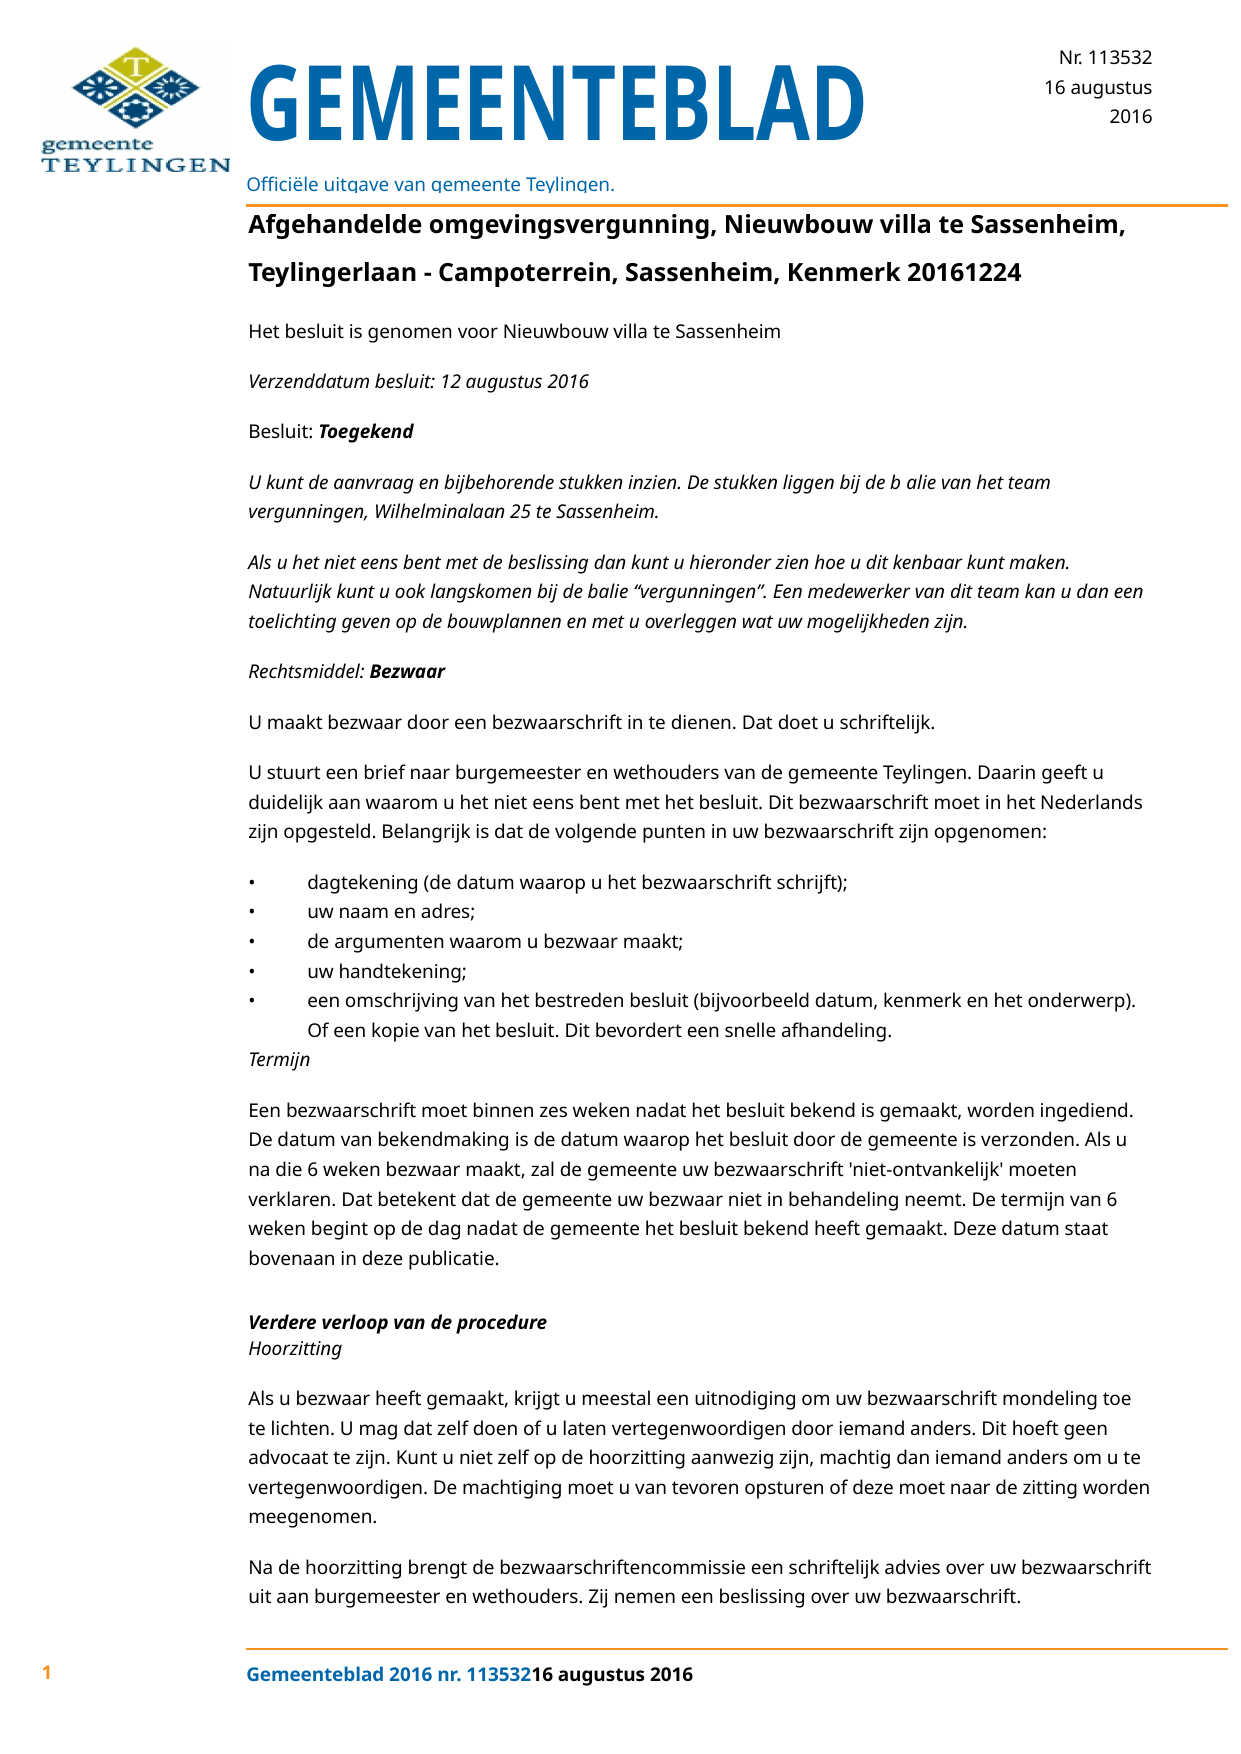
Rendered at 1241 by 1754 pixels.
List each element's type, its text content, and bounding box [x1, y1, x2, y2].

text Verzenddatum besluit: 12 augustus 2016 [248, 368, 1152, 394]
text Verdere verloop van de procedure [248, 1309, 1152, 1335]
list de argumenten waarom u bezwaar maakt; [248, 928, 1152, 954]
text Na de hoorzitting brengt de bezwaarschriftencommissie een schriftelijk advies over uw bezwaarschrift uit aan burgemeester en wethouders. Zij nemen een beslissing over uw bezwaarschrift. [248, 1554, 1152, 1609]
text Een bezwaarschrift moet binnen zes weken nadat het besluit bekend is gemaakt, worden ingediend. De datum van bekendmaking is de datum waarop het besluit door de gemeente is verzonden. Als u na die 6 weken bezwaar maakt, zal de gemeente uw bezwaarschrift 'niet-ontvankelijk' moeten verklaren. Dat betekent dat de gemeente uw bezwaar niet in behandeling neemt. De termijn van 6 weken begint op de dag nadat de gemeente het besluit bekend heeft gemaakt. Deze datum staat bovenaan in deze publicatie. [248, 1097, 1152, 1271]
text Rechtsmiddel: Bezwaar [248, 659, 1152, 684]
text Termijn [248, 1047, 1152, 1072]
text Het besluit is genomen voor Nieuwbouw villa te Sassenheim [248, 318, 1152, 344]
text Besluit: Toegekend [248, 419, 1152, 444]
text Als u het niet eens bent met de beslissing dan kunt u hieronder zien hoe u dit kenbaar kunt maken. Natuurlijk kunt u ook langskomen bij de balie “vergunningen”. Een medewerker van dit team kan u dan een toelichting geven op de bouwplannen en met u overleggen wat uw mogelijkheden zijn. [248, 549, 1152, 634]
text Afgehandelde omgevingsvergunning, Nieuwbouw villa te Sassenheim, Teylingerlaan - Campoterrein, Sassenheim, Kenmerk 20161224 [248, 207, 1152, 288]
picture [41, 47, 231, 172]
list een omschrijving van het bestreden besluit (bijvoorbeeld datum, kenmerk en het onderwerp). Of een kopie van het besluit. Dit bevordert een snelle afhandeling. [248, 987, 1152, 1043]
list uw handtekening; [248, 958, 1152, 984]
list uw naam en adres; [248, 899, 1152, 924]
text U maakt bezwaar door een bezwaarschrift in te dienen. Dat doet u schriftelijk. [248, 709, 1152, 735]
text U kunt de aanvraag en bijbehorende stukken inzien. De stukken liggen bij de b alie van het team vergunningen, Wilhelminalaan 25 te Sassenheim. [248, 469, 1152, 524]
list dagtekening (de datum waarop u het bezwaarschrift schrijft); [248, 869, 1152, 895]
text Als u bezwaar heeft gemaakt, krijgt u meestal een uitnodiging om uw bezwaarschrift mondeling toe te lichten. U mag dat zelf doen of u laten vertegenwoordigen door iemand anders. Dit hoeft geen advocaat te zijn. Kunt u niet zelf op de hoorzitting aanwezig zijn, machtig dan iemand anders om u te vertegenwoordigen. De machtiging moet u van tevoren opsturen of deze moet naar de zitting worden meegenomen. [248, 1385, 1152, 1529]
text U stuurt een brief naar burgemeester en wethouders van de gemeente Teylingen. Daarin geeft u duidelijk aan waarom u het niet eens bent met het besluit. Dit bezwaarschrift moet in het Nederlands zijn opgesteld. Belangrijk is dat de volgende punten in uw bezwaarschrift zijn opgenomen: [248, 759, 1152, 844]
text Hoorzitting [248, 1335, 1152, 1360]
